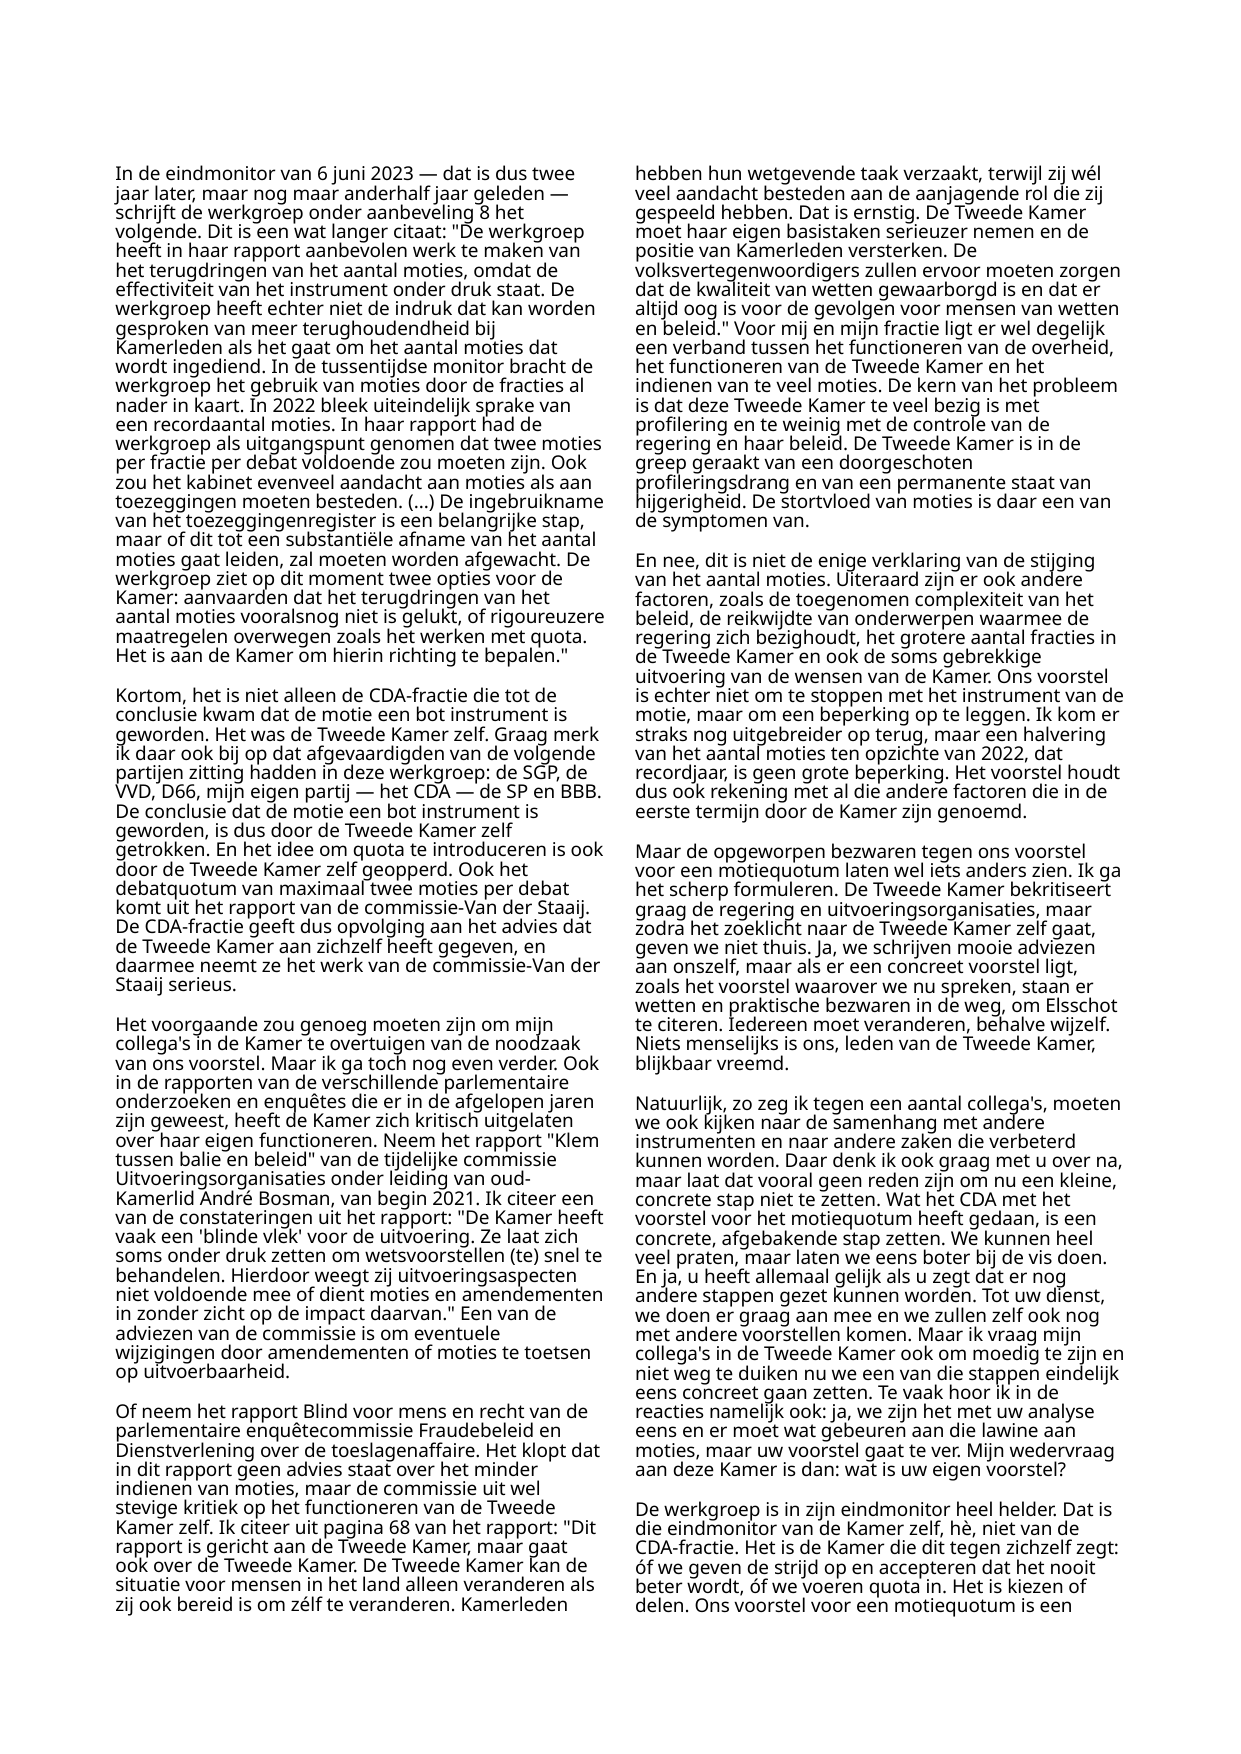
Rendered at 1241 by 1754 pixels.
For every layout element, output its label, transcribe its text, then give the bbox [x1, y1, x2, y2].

text In de eindmonitor van 6 juni 2023 — dat is dus twee jaar later, maar nog maar anderhalf jaar geleden — schrijft de werkgroep onder aanbeveling 8 het volgende. Dit is een wat langer citaat: "De werkgroep heeft in haar rapport aanbevolen werk te maken van het terugdringen van het aantal moties, omdat de effectiviteit van het instrument onder druk staat. De werkgroep heeft echter niet de indruk dat kan worden gesproken van meer terughoudendheid bij Kamerleden als het gaat om het aantal moties dat wordt ingediend. In de tussentijdse monitor bracht de werkgroep het gebruik van moties door de fracties al nader in kaart. In 2022 bleek uiteindelijk sprake van een recordaantal moties. In haar rapport had de werkgroep als uitgangspunt genomen dat twee moties per fractie per debat voldoende zou moeten zijn. Ook zou het kabinet evenveel aandacht aan moties als aan toezeggingen moeten besteden. (...) De ingebruikname van het toezeggingenregister is een belangrijke stap, maar of dit tot een substantiële afname van het aantal moties gaat leiden, zal moeten worden afgewacht. De werkgroep ziet op dit moment twee opties voor de Kamer: aanvaarden dat het terugdringen van het aantal moties vooralsnog niet is gelukt, of rigoureuzere maatregelen overwegen zoals het werken met quota. Het is aan de Kamer om hierin richting te bepalen." [115, 165, 605, 666]
text hebben hun wetgevende taak verzaakt, terwijl zij wél veel aandacht besteden aan de aanjagende rol die zij gespeeld hebben. Dat is ernstig. De Tweede Kamer moet haar eigen basistaken serieuzer nemen en de positie van Kamerleden versterken. De volksvertegenwoordigers zullen ervoor moeten zorgen dat de kwaliteit van wetten gewaarborgd is en dat er altijd oog is voor de gevolgen voor mensen van wetten en beleid." Voor mij en mijn fractie ligt er wel degelijk een verband tussen het functioneren van de overheid, het functioneren van de Tweede Kamer en het indienen van te veel moties. De kern van het probleem is dat deze Tweede Kamer te veel bezig is met profilering en te weinig met de controle van de regering en haar beleid. De Tweede Kamer is in de greep geraakt van een doorgeschoten profileringsdrang en van een permanente staat van hijgerigheid. De stortvloed van moties is daar een van de symptomen van. [635, 165, 1125, 531]
text Natuurlijk, zo zeg ik tegen een aantal collega's, moeten we ook kijken naar de samenhang met andere instrumenten en naar andere zaken die verbeterd kunnen worden. Daar denk ik ook graag met u over na, maar laat dat vooral geen reden zijn om nu een kleine, concrete stap niet te zetten. Wat het CDA met het voorstel voor het motiequotum heeft gedaan, is een concrete, afgebakende stap zetten. We kunnen heel veel praten, maar laten we eens boter bij de vis doen. En ja, u heeft allemaal gelijk als u zegt dat er nog andere stappen gezet kunnen worden. Tot uw dienst, we doen er graag aan mee en we zullen zelf ook nog met andere voorstellen komen. Maar ik vraag mijn collega's in de Tweede Kamer ook om moedig te zijn en niet weg te duiken nu we een van die stappen eindelijk eens concreet gaan zetten. Te vaak hoor ik in de reacties namelijk ook: ja, we zijn het met uw analyse eens en er moet wat gebeuren aan die lawine aan moties, maar uw voorstel gaat te ver. Mijn wedervraag aan deze Kamer is dan: wat is uw eigen voorstel? [635, 1095, 1125, 1480]
text Het voorgaande zou genoeg moeten zijn om mijn collega's in de Kamer te overtuigen van de noodzaak van ons voorstel. Maar ik ga toch nog even verder. Ook in de rapporten van de verschillende parlementaire onderzoeken en enquêtes die er in de afgelopen jaren zijn geweest, heeft de Kamer zich kritisch uitgelaten over haar eigen functioneren. Neem het rapport "Klem tussen balie en beleid" van de tijdelijke commissie Uitvoeringsorganisaties onder leiding van oud-Kamerlid André Bosman, van begin 2021. Ik citeer een van de constateringen uit het rapport: "De Kamer heeft vaak een 'blinde vlek' voor de uitvoering. Ze laat zich soms onder druk zetten om wetsvoorstellen (te) snel te behandelen. Hierdoor weegt zij uitvoeringsaspecten niet voldoende mee of dient moties en amendementen in zonder zicht op de impact daarvan." Een van de adviezen van de commissie is om eventuele wijzigingen door amendementen of moties te toetsen op uitvoerbaarheid. [115, 1016, 605, 1382]
text De werkgroep is in zijn eindmonitor heel helder. Dat is die eindmonitor van de Kamer zelf, hè, niet van de CDA-fractie. Het is de Kamer die dit tegen zichzelf zegt: óf we geven de strijd op en accepteren dat het nooit beter wordt, óf we voeren quota in. Het is kiezen of delen. Ons voorstel voor een motiequotum is een [635, 1501, 1125, 1616]
text Of neem het rapport Blind voor mens en recht van de parlementaire enquêtecommissie Fraudebeleid en Dienstverlening over de toeslagenaffaire. Het klopt dat in dit rapport geen advies staat over het minder indienen van moties, maar de commissie uit wel stevige kritiek op het functioneren van de Tweede Kamer zelf. Ik citeer uit pagina 68 van het rapport: "Dit rapport is gericht aan de Tweede Kamer, maar gaat ook over de Tweede Kamer. De Tweede Kamer kan de situatie voor mensen in het land alleen veranderen als zij ook bereid is om zélf te veranderen. Kamerleden [115, 1403, 605, 1615]
text Kortom, het is niet alleen de CDA-fractie die tot de conclusie kwam dat de motie een bot instrument is geworden. Het was de Tweede Kamer zelf. Graag merk ik daar ook bij op dat afgevaardigden van de volgende partijen zitting hadden in deze werkgroep: de SGP, de VVD, D66, mijn eigen partij — het CDA — de SP en BBB. De conclusie dat de motie een bot instrument is geworden, is dus door de Tweede Kamer zelf getrokken. En het idee om quota te introduceren is ook door de Tweede Kamer zelf geopperd. Ook het debatquotum van maximaal twee moties per debat komt uit het rapport van de commissie-Van der Staaij. De CDA-fractie geeft dus opvolging aan het advies dat de Tweede Kamer aan zichzelf heeft gegeven, en daarmee neemt ze het werk van de commissie-Van der Staaij serieus. [115, 687, 605, 995]
text Maar de opgeworpen bezwaren tegen ons voorstel voor een motiequotum laten wel iets anders zien. Ik ga het scherp formuleren. De Tweede Kamer bekritiseert graag de regering en uitvoeringsorganisaties, maar zodra het zoeklicht naar de Tweede Kamer zelf gaat, geven we niet thuis. Ja, we schrijven mooie adviezen aan onszelf, maar als er een concreet voorstel ligt, zoals het voorstel waarover we nu spreken, staan er wetten en praktische bezwaren in de weg, om Elsschot te citeren. Iedereen moet veranderen, behalve wijzelf. Niets menselijks is ons, leden van de Tweede Kamer, blijkbaar vreemd. [635, 843, 1125, 1074]
text En nee, dit is niet de enige verklaring van de stijging van het aantal moties. Uiteraard zijn er ook andere factoren, zoals de toegenomen complexiteit van het beleid, de reikwijdte van onderwerpen waarmee de regering zich bezighoudt, het grotere aantal fracties in de Tweede Kamer en ook de soms gebrekkige uitvoering van de wensen van de Kamer. Ons voorstel is echter niet om te stoppen met het instrument van de motie, maar om een beperking op te leggen. Ik kom er straks nog uitgebreider op terug, maar een halvering van het aantal moties ten opzichte van 2022, dat recordjaar, is geen grote beperking. Het voorstel houdt dus ook rekening met al die andere factoren die in de eerste termijn door de Kamer zijn genoemd. [635, 552, 1125, 822]
